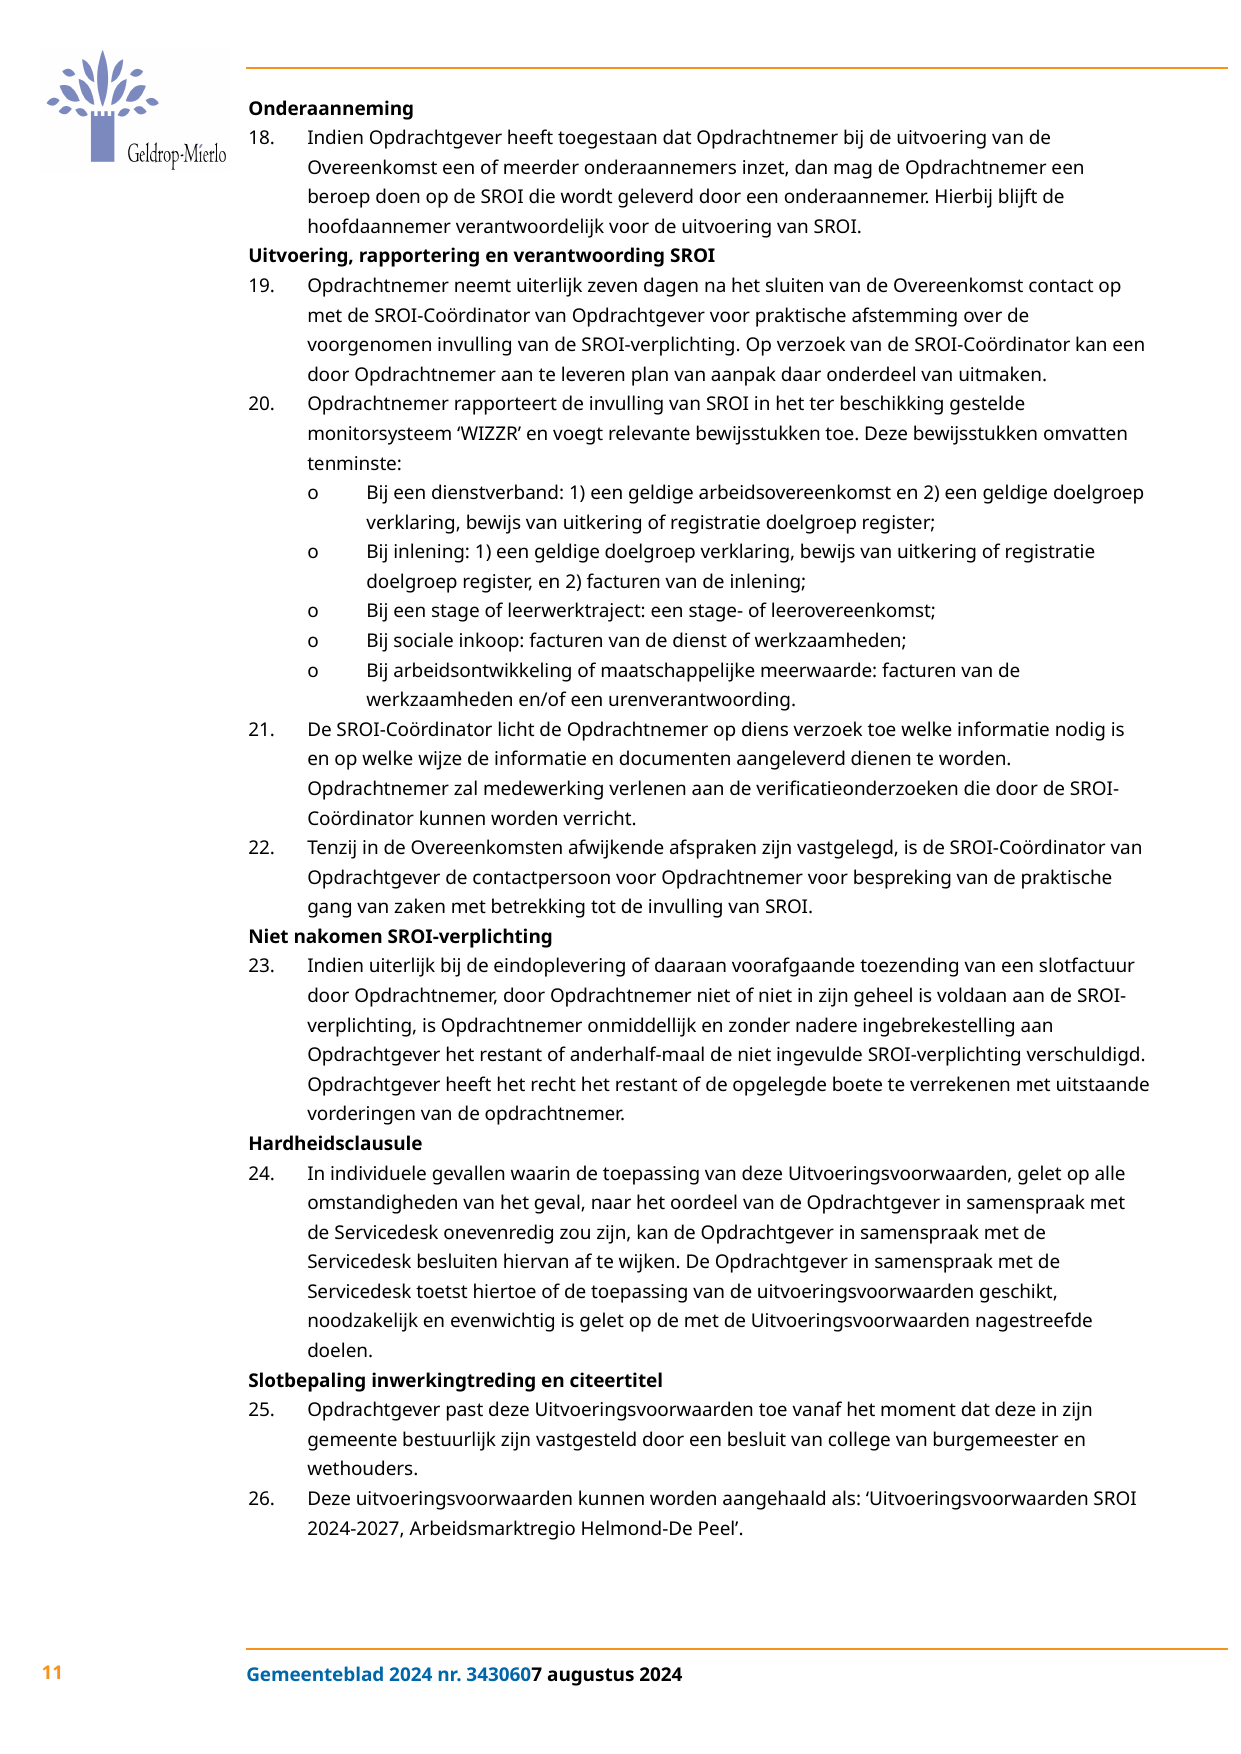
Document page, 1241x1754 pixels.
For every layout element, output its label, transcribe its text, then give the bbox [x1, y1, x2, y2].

list Bij een stage of leerwerktraject: een stage- of leerovereenkomst; [307, 598, 1152, 623]
picture [41, 47, 231, 172]
list Tenzij in de Overeenkomsten afwijkende afspraken zijn vastgelegd, is de SROI-Coördinator van Opdrachtgever de contactpersoon voor Opdrachtnemer voor bespreking van de praktische gang van zaken met betrekking tot de invulling van SROI. [248, 834, 1152, 919]
list De SROI-Coördinator licht de Opdrachtnemer op diens verzoek toe welke informatie nodig is en op welke wijze de informatie en documenten aangeleverd dienen te worden. Opdrachtnemer zal medewerking verlenen aan de verificatieonderzoeken die door de SROI-Coördinator kunnen worden verricht. [248, 716, 1152, 831]
list Indien uiterlijk bij de eindoplevering of daaraan voorafgaande toezending van een slotfactuur door Opdrachtnemer, door Opdrachtnemer niet of niet in zijn geheel is voldaan aan de SROI-verplichting, is Opdrachtnemer onmiddellijk en zonder nadere ingebrekestelling aan Opdrachtgever het restant of anderhalf-maal de niet ingevulde SROI-verplichting verschuldigd. Opdrachtgever heeft het recht het restant of de opgelegde boete te verrekenen met uitstaande vorderingen van de opdrachtnemer. [248, 953, 1152, 1126]
text Hardheidsclausule [248, 1130, 1152, 1156]
text Onderaanneming [248, 95, 1152, 121]
text Uitvoering, rapportering en verantwoording SROI [248, 243, 1152, 268]
list Indien Opdrachtgever heeft toegestaan dat Opdrachtnemer bij de uitvoering van de Overeenkomst een of meerder onderaannemers inzet, dan mag de Opdrachtnemer een beroep doen op de SROI die wordt geleverd door een onderaannemer. Hierbij blijft de hoofdaannemer verantwoordelijk voor de uitvoering van SROI. [248, 124, 1152, 239]
list Bij een dienstverband: 1) een geldige arbeidsovereenkomst en 2) een geldige doelgroep verklaring, bewijs van uitkering of registratie doelgroep register; [307, 479, 1152, 535]
list Bij sociale inkoop: facturen van de dienst of werkzaamheden; [307, 627, 1152, 653]
list Opdrachtnemer neemt uiterlijk zeven dagen na het sluiten van de Overeenkomst contact op met de SROI-Coördinator van Opdrachtgever voor praktische afstemming over de voorgenomen invulling van de SROI-verplichting. Op verzoek van de SROI-Coördinator kan een door Opdrachtnemer aan te leveren plan van aanpak daar onderdeel van uitmaken. [248, 272, 1152, 387]
list Deze uitvoeringsvoorwaarden kunnen worden aangehaald als: ‘Uitvoeringsvoorwaarden SROI 2024-2027, Arbeidsmarktregio Helmond-De Peel’. [248, 1485, 1152, 1541]
list In individuele gevallen waarin de toepassing van deze Uitvoeringsvoorwaarden, gelet op alle omstandigheden van het geval, naar het oordeel van de Opdrachtgever in samenspraak met de Servicedesk onevenredig zou zijn, kan de Opdrachtgever in samenspraak met de Servicedesk besluiten hiervan af te wijken. De Opdrachtgever in samenspraak met de Servicedesk toetst hiertoe of de toepassing van de uitvoeringsvoorwaarden geschikt, noodzakelijk en evenwichtig is gelet op de met de Uitvoeringsvoorwaarden nagestreefde doelen. [248, 1160, 1152, 1363]
list Opdrachtgever past deze Uitvoeringsvoorwaarden toe vanaf het moment dat deze in zijn gemeente bestuurlijk zijn vastgesteld door een besluit van college van burgemeester en wethouders. [248, 1396, 1152, 1481]
list Opdrachtnemer rapporteert de invulling van SROI in het ter beschikking gestelde monitorsysteem ‘WIZZR’ en voegt relevante bewijsstukken toe. Deze bewijsstukken omvatten tenminste: [248, 391, 1152, 476]
list Bij arbeidsontwikkeling of maatschappelijke meerwaarde: facturen van de werkzaamheden en/of een urenverantwoording. [307, 657, 1152, 712]
text Niet nakomen SROI-verplichting [248, 923, 1152, 949]
text Slotbepaling inwerkingtreding en citeertitel [248, 1367, 1152, 1393]
list Bij inlening: 1) een geldige doelgroep verklaring, bewijs van uitkering of registratie doelgroep register, en 2) facturen van de inlening; [307, 538, 1152, 594]
